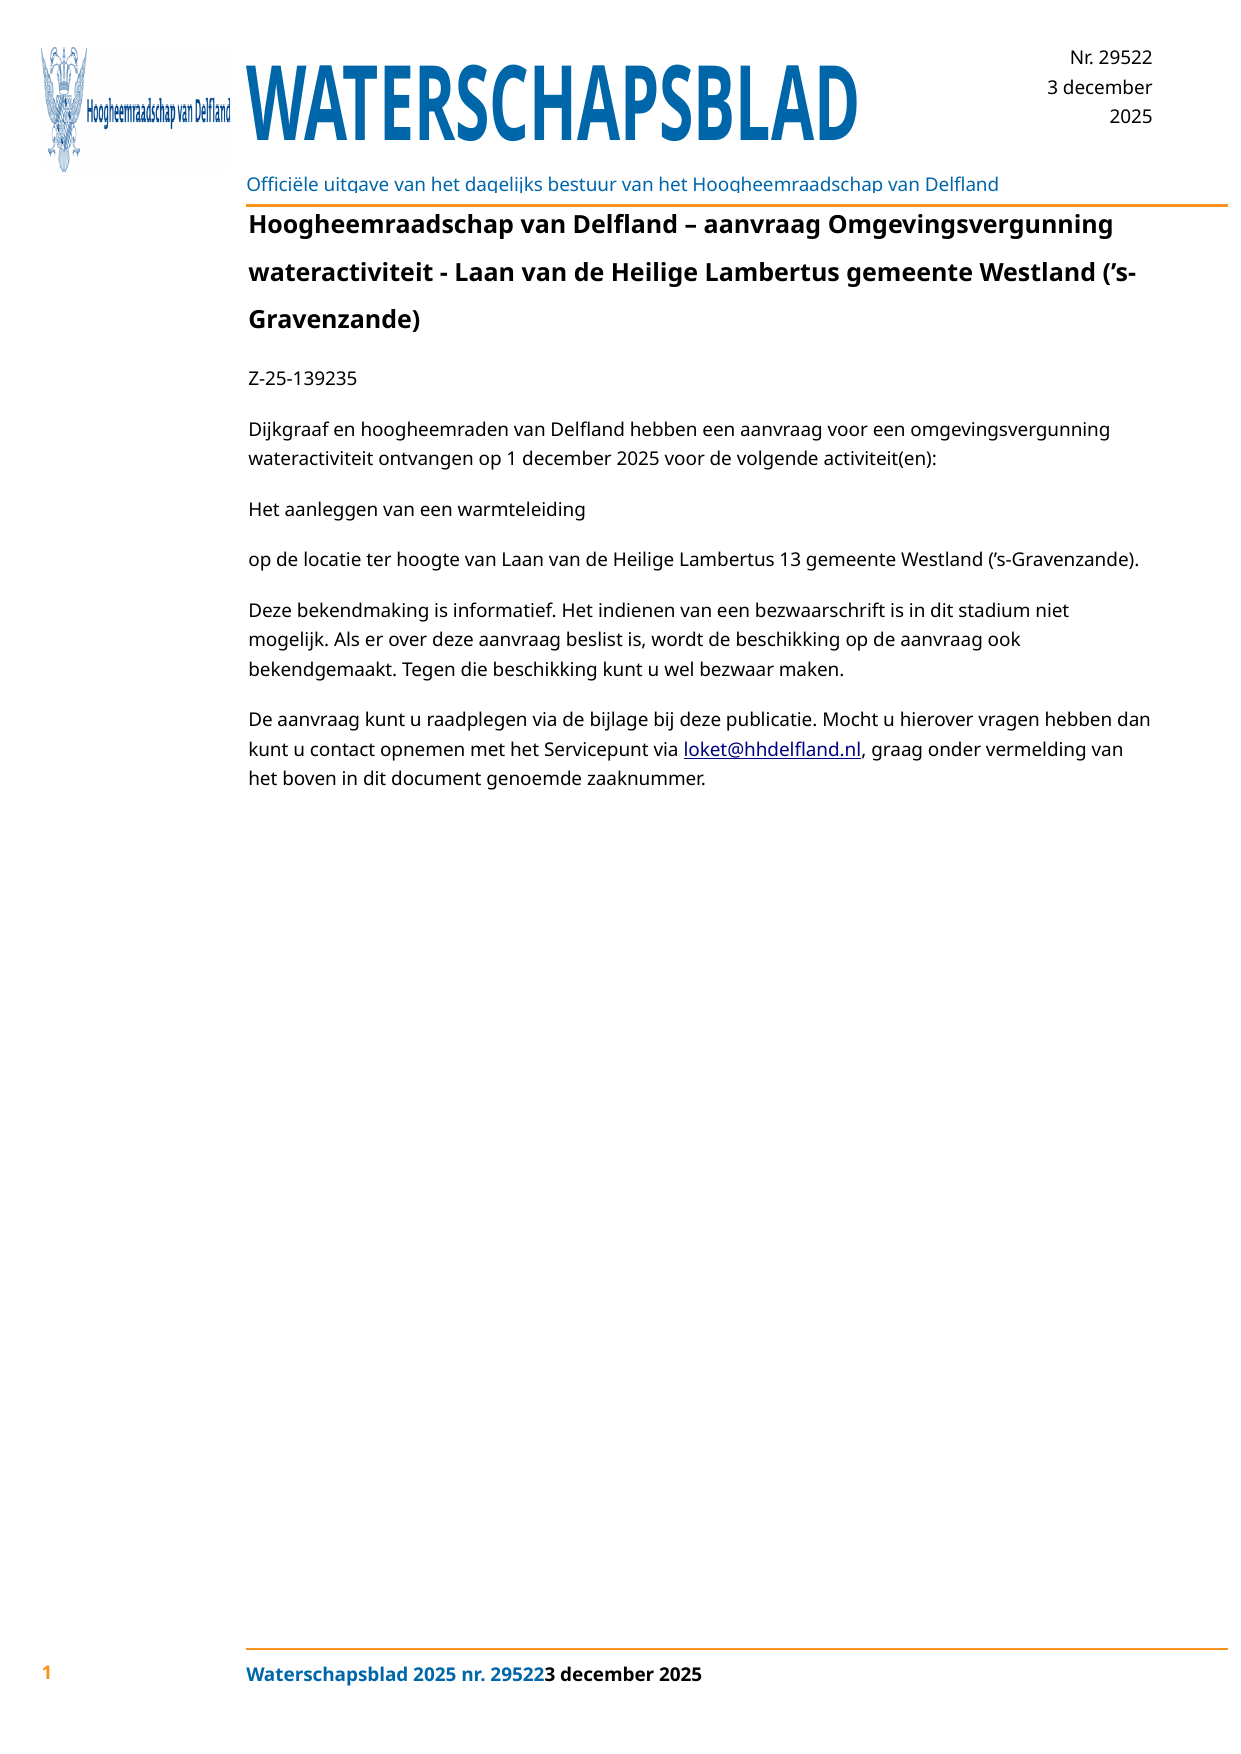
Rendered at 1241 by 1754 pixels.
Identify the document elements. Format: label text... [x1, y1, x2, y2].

text De aanvraag kunt u raadplegen via de bijlage bij deze publicatie. Mocht u hierover vragen hebben dan kunt u contact opnemen met het Servicepunt via loket@hhdelfland.nl, graag onder vermelding van het boven in dit document genoemde zaaknummer. [248, 706, 1152, 791]
picture [41, 47, 231, 172]
text op de locatie ter hoogte van Laan van de Heilige Lambertus 13 gemeente Westland (’s-Gravenzande). [248, 546, 1152, 572]
text Deze bekendmaking is informatief. Het indienen van een bezwaarschrift is in dit stadium niet mogelijk. Als er over deze aanvraag beslist is, wordt de beschikking op de aanvraag ook bekendgemaakt. Tegen die beschikking kunt u wel bezwaar maken. [248, 597, 1152, 682]
text Z-25-139235 [248, 366, 1152, 391]
text Dijkgraaf en hoogheemraden van Delfland hebben een aanvraag voor een omgevingsvergunning wateractiviteit ontvangen op 1 december 2025 voor de volgende activiteit(en): [248, 416, 1152, 471]
text Hoogheemraadschap van Delfland – aanvraag Omgevingsvergunning wateractiviteit - Laan van de Heilige Lambertus gemeente Westland (’s-Gravenzande) [248, 207, 1152, 336]
text Het aanleggen van een warmteleiding [248, 496, 1152, 522]
